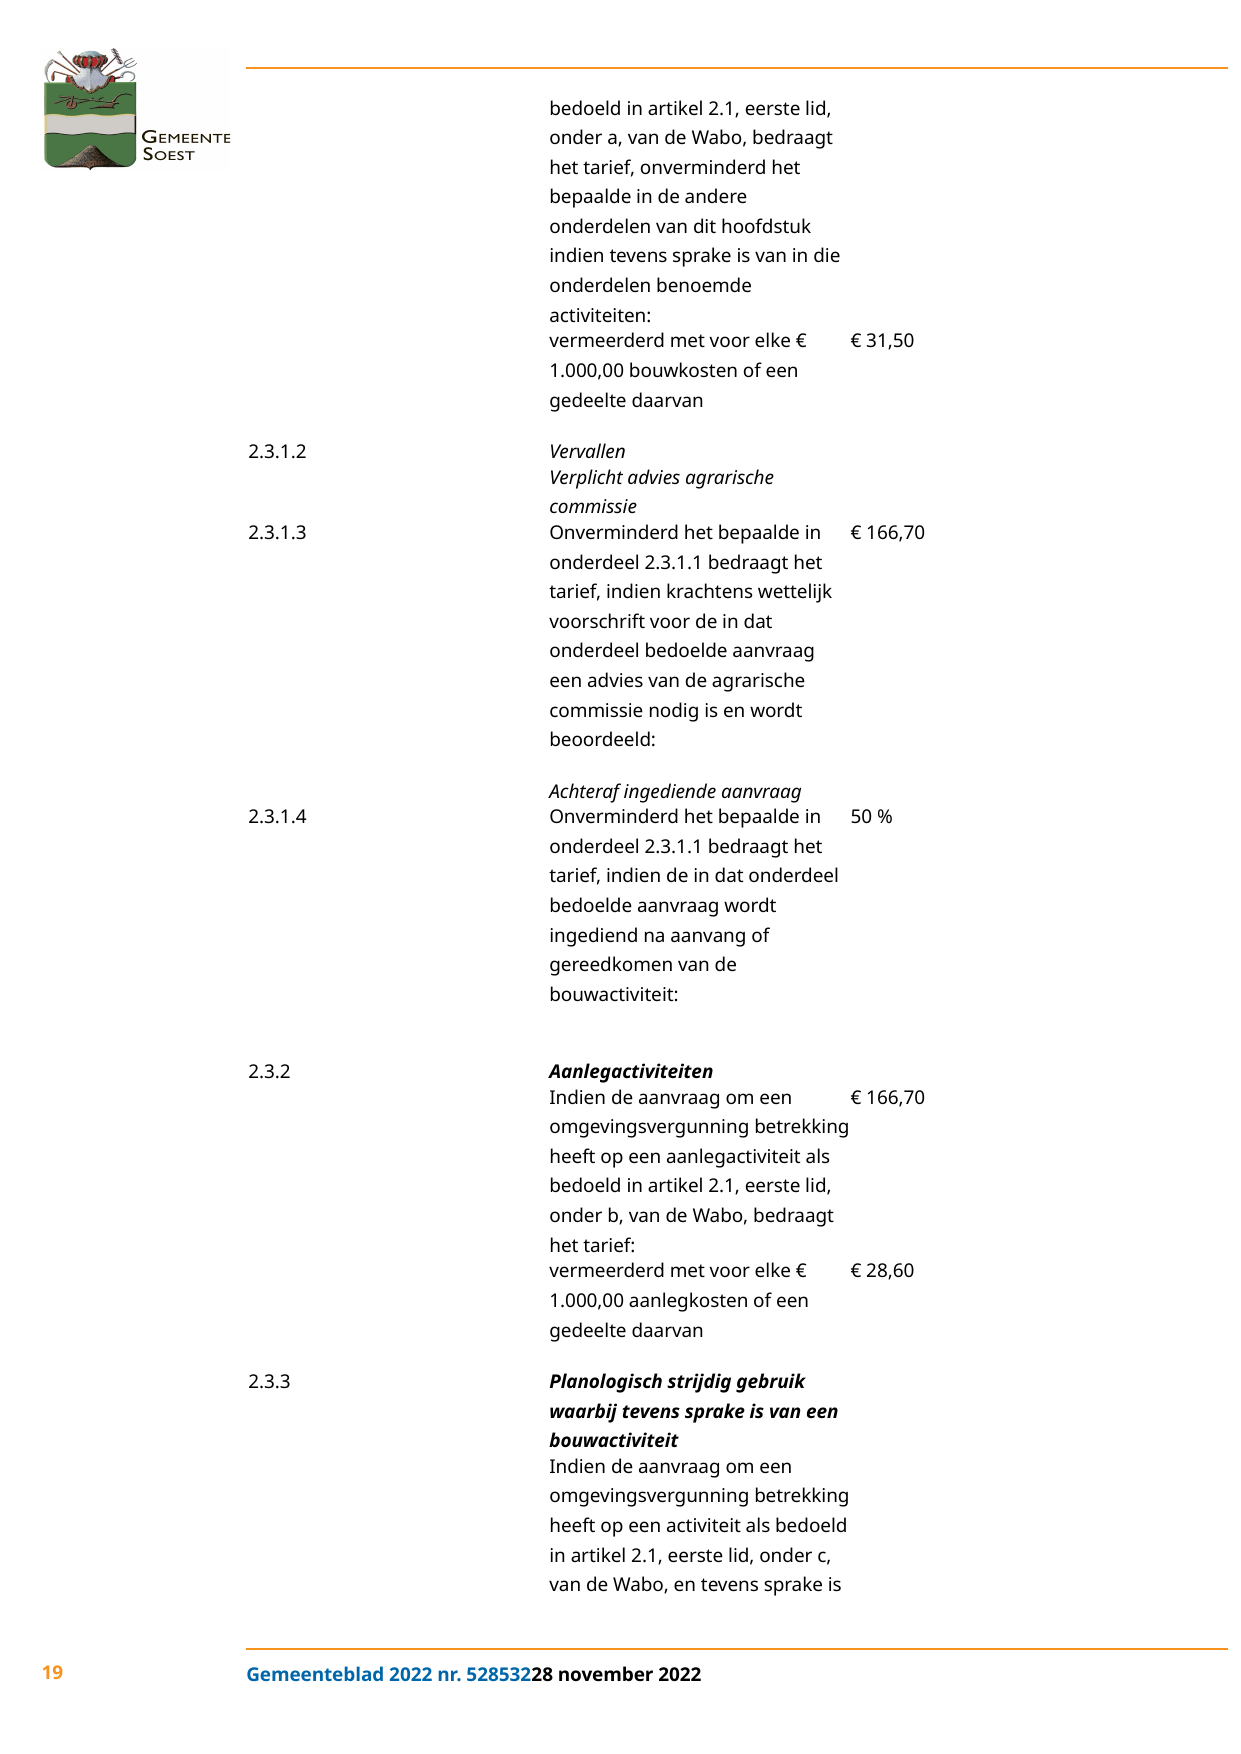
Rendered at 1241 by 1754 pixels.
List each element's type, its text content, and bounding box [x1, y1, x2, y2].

table_cell [248, 328, 549, 412]
table_cell 2.3.3 [248, 1368, 549, 1453]
table_cell 2.3.2 [248, 1058, 549, 1084]
table_cell € 166,70 [850, 519, 1152, 752]
table_cell [248, 778, 549, 803]
table_cell [549, 1007, 850, 1032]
table_cell Verplicht advies agrarische commissie [549, 464, 850, 519]
table_cell [850, 1368, 1152, 1453]
table_cell vermeerderd met voor elke € 1.000,00 aanlegkosten of een gedeelte daarvan [549, 1258, 850, 1342]
table_cell [850, 1343, 1152, 1368]
table_cell Onverminderd het bepaalde in onderdeel 2.3.1.1 bedraagt het tarief, indien krachtens wettelijk voorschrift voor de in dat onderdeel bedoelde aanvraag een advies van de agrarische commissie nodig is en wordt beoordeeld: [549, 519, 850, 752]
picture [41, 47, 231, 172]
table_cell € 31,50 [850, 328, 1152, 412]
table_cell [850, 778, 1152, 803]
table_cell [549, 1033, 850, 1058]
table_cell vermeerderd met voor elke € 1.000,00 bouwkosten of een gedeelte daarvan [549, 328, 850, 412]
table_cell € 166,70 [850, 1084, 1152, 1258]
table_cell bedoeld in artikel 2.1, eerste lid, onder a, van de Wabo, bedraagt het tarief, onverminderd het bepaalde in de andere onderdelen van dit hoofdstuk indien tevens sprake is van in die onderdelen benoemde activiteiten: [549, 95, 850, 328]
table_cell [248, 1007, 549, 1032]
table_cell [850, 438, 1152, 464]
table_cell [248, 1084, 549, 1342]
table_cell [248, 1033, 549, 1058]
table_cell € 28,60 [850, 1258, 1152, 1342]
table_cell [248, 1343, 549, 1368]
table_cell Indien de aanvraag om een omgevingsvergunning betrekking heeft op een activiteit als bedoeld in artikel 2.1, eerste lid, onder c, van de Wabo, en tevens sprake is [549, 1453, 850, 1597]
table_cell [850, 752, 1152, 778]
table_cell [549, 752, 850, 778]
table_cell [850, 413, 1152, 438]
table_cell 50 % [850, 804, 1152, 1007]
table_cell [850, 1007, 1152, 1032]
table_cell 2.3.1.3 [248, 519, 549, 752]
table_cell [850, 1033, 1152, 1058]
table_cell [248, 95, 549, 328]
table_cell 2.3.1.2 [248, 438, 549, 464]
table_cell [248, 1453, 549, 1597]
table_cell [549, 413, 850, 438]
table_cell Onverminderd het bepaalde in onderdeel 2.3.1.1 bedraagt het tarief, indien de in dat onderdeel bedoelde aanvraag wordt ingediend na aanvang of gereedkomen van de bouwactiviteit: [549, 804, 850, 1007]
table_cell [850, 1058, 1152, 1084]
table_cell [248, 464, 549, 519]
table_cell Planologisch strijdig gebruik waarbij tevens sprake is van een bouwactiviteit [549, 1368, 850, 1453]
table_cell Indien de aanvraag om een omgevingsvergunning betrekking heeft op een aanlegactiviteit als bedoeld in artikel 2.1, eerste lid, onder b, van de Wabo, bedraagt het tarief: [549, 1084, 850, 1258]
table_cell [248, 413, 549, 438]
table_cell 2.3.1.4 [248, 804, 549, 1007]
table_cell [549, 1343, 850, 1368]
table_cell Vervallen [549, 438, 850, 464]
table_cell Achteraf ingediende aanvraag [549, 778, 850, 803]
table_cell [850, 464, 1152, 519]
table_cell Aanlegactiviteiten [549, 1058, 850, 1084]
table_cell [248, 752, 549, 778]
table_cell [850, 1453, 1152, 1597]
table_cell [850, 95, 1152, 328]
